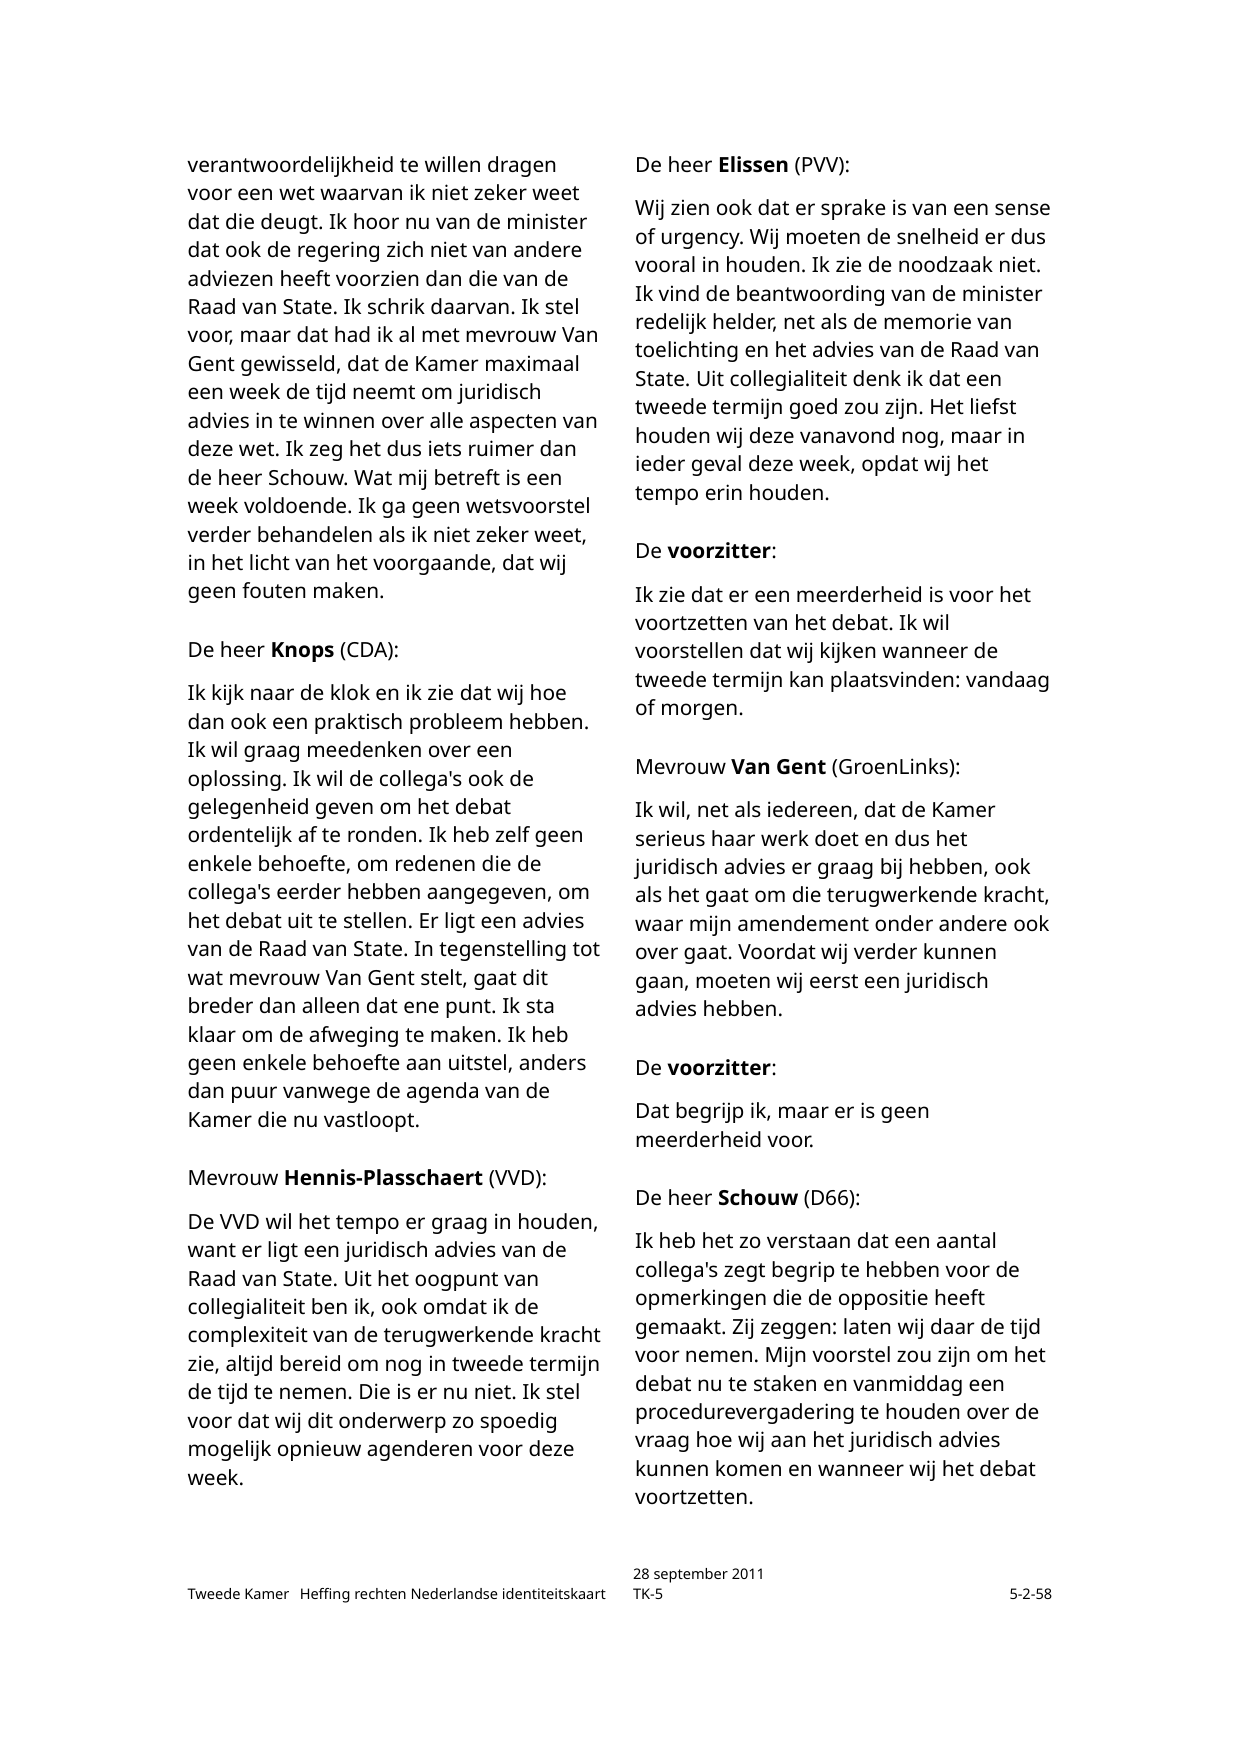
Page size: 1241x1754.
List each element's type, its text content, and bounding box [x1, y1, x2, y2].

text Ik zie dat er een meerderheid is voor het voortzetten van het debat. Ik wil voorstellen dat wij kijken wanneer de tweede termijn kan plaatsvinden: vandaag of morgen. [635, 580, 1053, 722]
text Wij zien ook dat er sprake is van een sense of urgency. Wij moeten de snelheid er dus vooral in houden. Ik zie de noodzaak niet. Ik vind de beantwoording van de minister redelijk helder, net als de memorie van toelichting en het advies van de Raad van State. Uit collegialiteit denk ik dat een tweede termijn goed zou zijn. Het liefst houden wij deze vanavond nog, maar in ieder geval deze week, opdat wij het tempo erin houden. [635, 193, 1053, 506]
text De VVD wil het tempo er graag in houden, want er ligt een juridisch advies van de Raad van State. Uit het oogpunt van collegialiteit ben ik, ook omdat ik de complexiteit van de terugwerkende kracht zie, altijd bereid om nog in tweede termijn de tijd te nemen. Die is er nu niet. Ik stel voor dat wij dit onderwerp zo spoedig mogelijk opnieuw agenderen voor deze week. [187, 1207, 605, 1491]
text Ik heb het zo verstaan dat een aantal collega's zegt begrip te hebben voor de opmerkingen die de oppositie heeft gemaakt. Zij zeggen: laten wij daar de tijd voor nemen. Mijn voorstel zou zijn om het debat nu te staken en vanmiddag een procedurevergadering te houden over de vraag hoe wij aan het juridisch advies kunnen komen en wanneer wij het debat voortzetten. [635, 1227, 1053, 1511]
text De heer Elissen (PVV): [635, 150, 1053, 178]
text Mevrouw Hennis-Plasschaert (VVD): [187, 1163, 605, 1192]
text De heer Schouw (D66): [635, 1183, 1053, 1212]
text Mevrouw Van Gent (GroenLinks): [635, 752, 1053, 780]
text Dat begrijp ik, maar er is geen meerderheid voor. [635, 1096, 1053, 1153]
text Ik kijk naar de klok en ik zie dat wij hoe dan ook een praktisch probleem hebben. Ik wil graag meedenken over een oplossing. Ik wil de collega's ook de gelegenheid geven om het debat ordentelijk af te ronden. Ik heb zelf geen enkele behoefte, om redenen die de collega's eerder hebben aangegeven, om het debat uit te stellen. Er ligt een advies van de Raad van State. In tegenstelling tot wat mevrouw Van Gent stelt, gaat dit breder dan alleen dat ene punt. Ik sta klaar om de afweging te maken. Ik heb geen enkele behoefte aan uitstel, anders dan puur vanwege de agenda van de Kamer die nu vastloopt. [187, 678, 605, 1133]
text verantwoordelijkheid te willen dragen voor een wet waarvan ik niet zeker weet dat die deugt. Ik hoor nu van de minister dat ook de regering zich niet van andere adviezen heeft voorzien dan die van de Raad van State. Ik schrik daarvan. Ik stel voor, maar dat had ik al met mevrouw Van Gent gewisseld, dat de Kamer maximaal een week de tijd neemt om juridisch advies in te winnen over alle aspecten van deze wet. Ik zeg het dus iets ruimer dan de heer Schouw. Wat mij betreft is een week voldoende. Ik ga geen wetsvoorstel verder behandelen als ik niet zeker weet, in het licht van het voorgaande, dat wij geen fouten maken. [187, 150, 605, 605]
text Ik wil, net als iedereen, dat de Kamer serieus haar werk doet en dus het juridisch advies er graag bij hebben, ook als het gaat om die terugwerkende kracht, waar mijn amendement onder andere ook over gaat. Voordat wij verder kunnen gaan, moeten wij eerst een juridisch advies hebben. [635, 795, 1053, 1023]
text De heer Knops (CDA): [187, 635, 605, 663]
text De voorzitter: [635, 1053, 1053, 1081]
text De voorzitter: [635, 536, 1053, 565]
